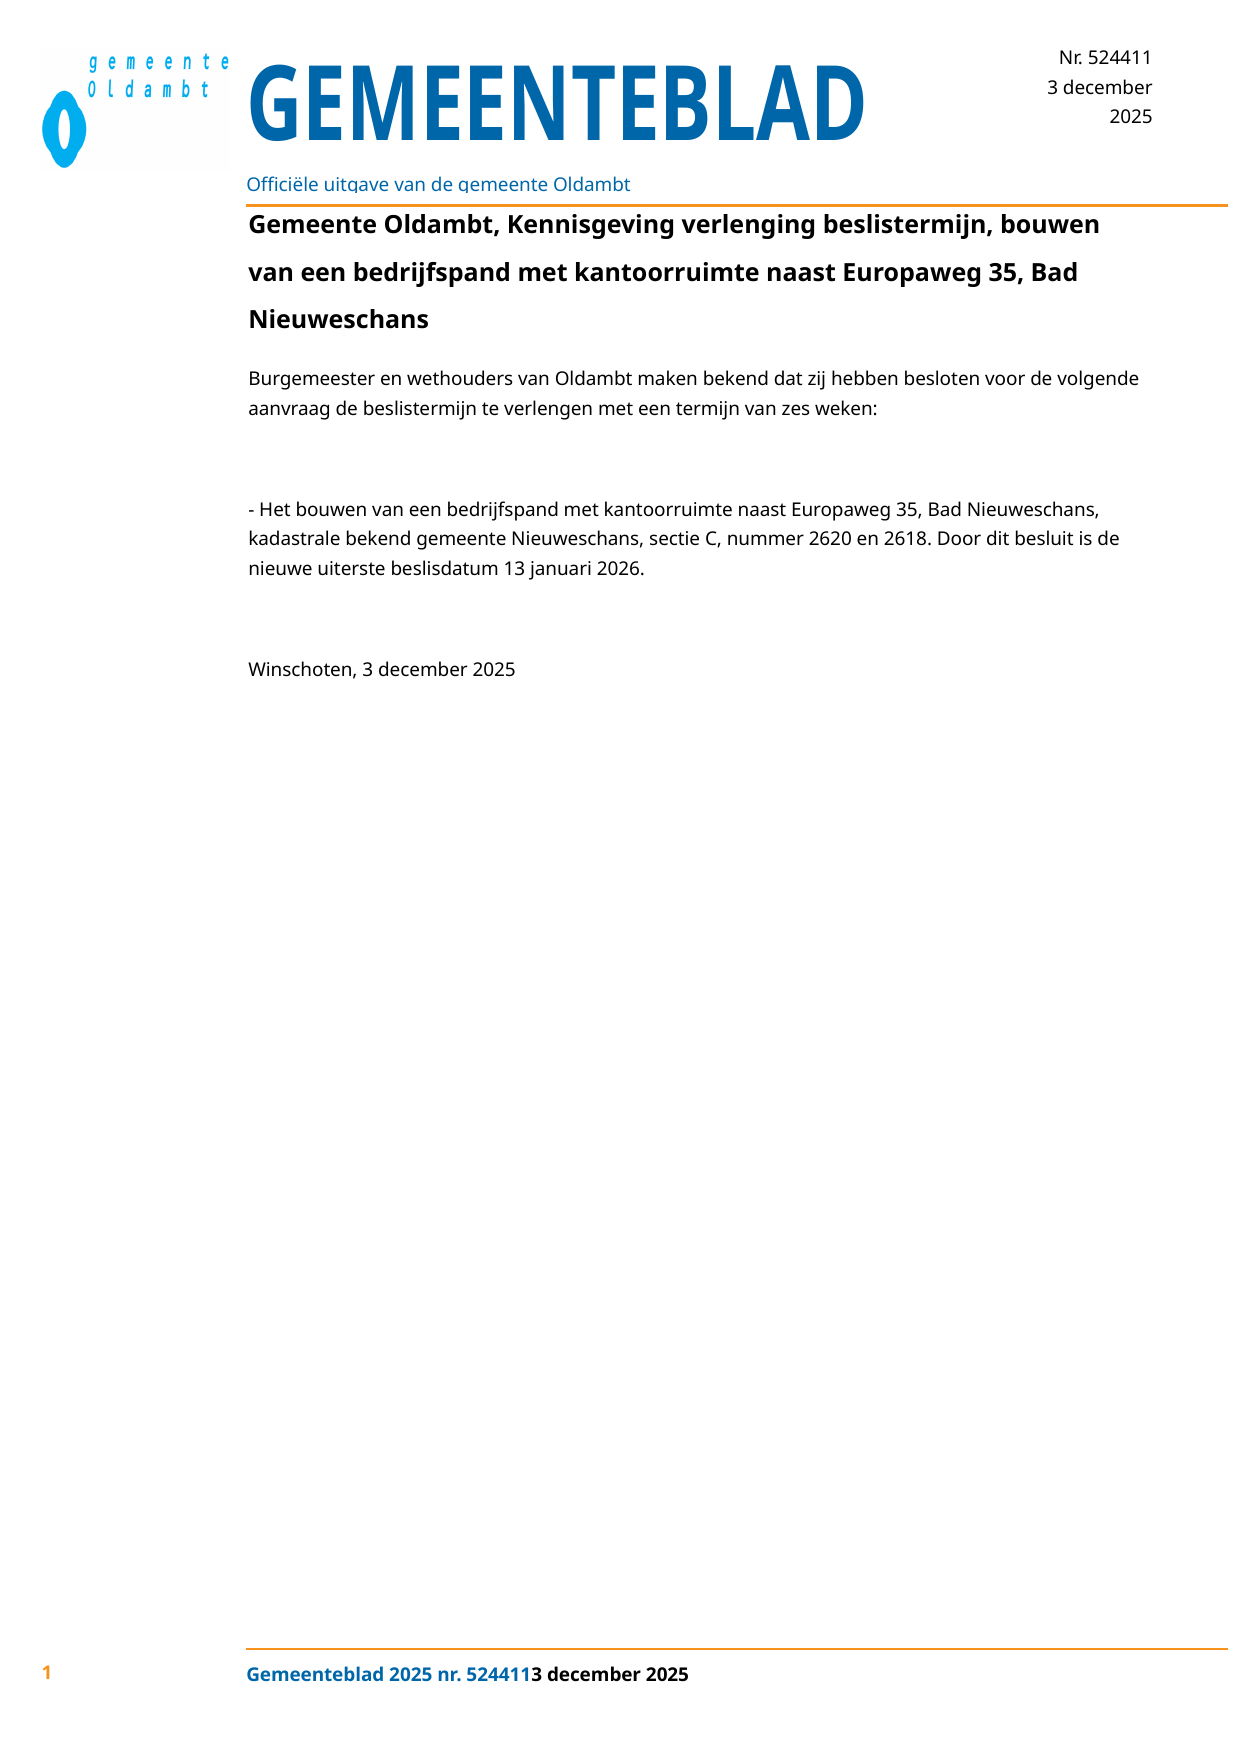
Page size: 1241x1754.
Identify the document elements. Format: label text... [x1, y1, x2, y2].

text - Het bouwen van een bedrijfspand met kantoorruimte naast Europaweg 35, Bad Nieuweschans, kadastrale bekend gemeente Nieuweschans, sectie C, nummer 2620 en 2618. Door dit besluit is de nieuwe uiterste beslisdatum 13 januari 2026. [248, 496, 1152, 581]
picture [41, 47, 231, 172]
text Gemeente Oldambt, Kennisgeving verlenging beslistermijn, bouwen van een bedrijfspand met kantoorruimte naast Europaweg 35, Bad Nieuweschans [248, 207, 1152, 336]
text Burgemeester en wethouders van Oldambt maken bekend dat zij hebben besloten voor de volgende aanvraag de beslistermijn te verlengen met een termijn van zes weken: [248, 366, 1152, 421]
text Winschoten, 3 december 2025 [248, 656, 1152, 682]
